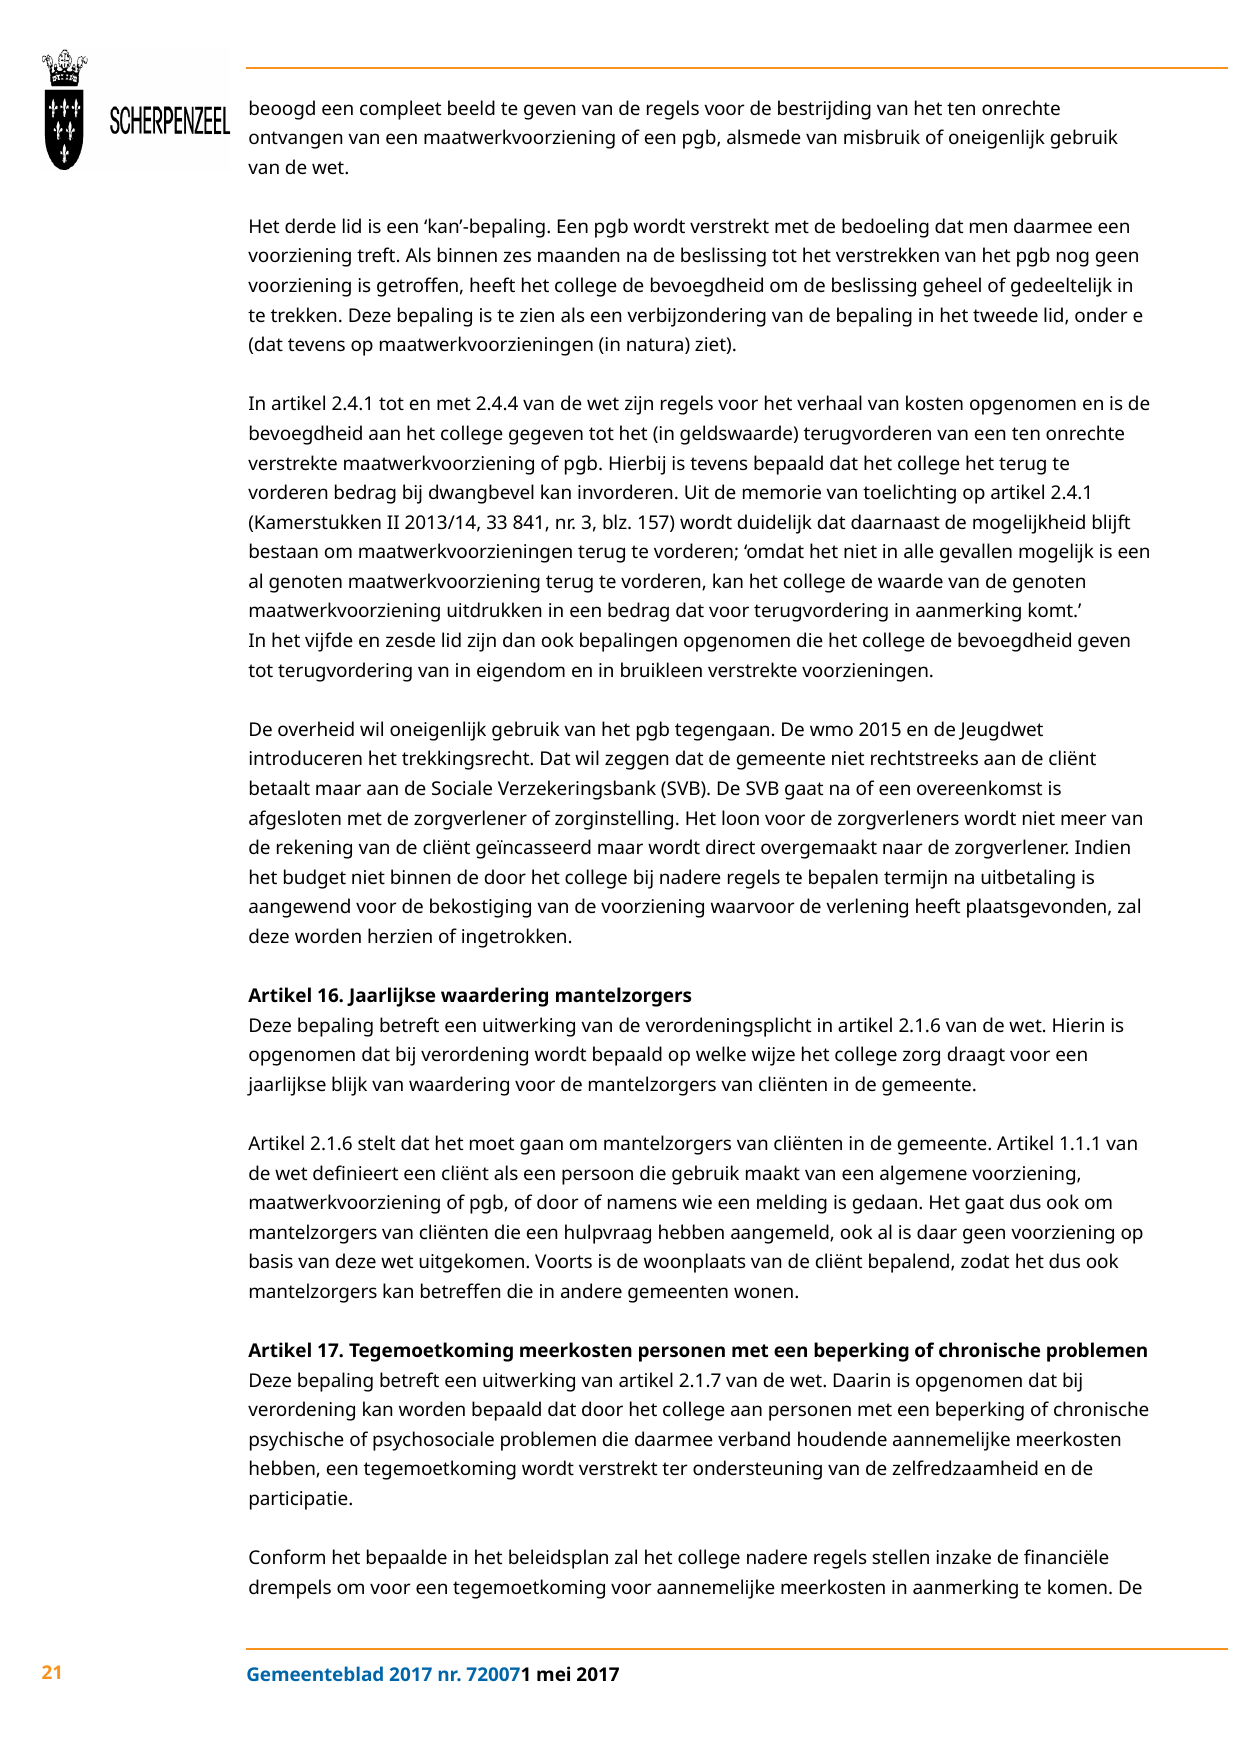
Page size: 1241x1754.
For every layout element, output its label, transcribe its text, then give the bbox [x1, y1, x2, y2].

text Conform het bepaalde in het beleidsplan zal het college nadere regels stellen inzake de financiële drempels om voor een tegemoetkoming voor aannemelijke meerkosten in aanmerking te komen. De [248, 1544, 1152, 1600]
text In het vijfde en zesde lid zijn dan ook bepalingen opgenomen die het college de bevoegdheid geven tot terugvordering van in eigendom en in bruikleen verstrekte voorzieningen. [248, 627, 1152, 683]
text beoogd een compleet beeld te geven van de regels voor de bestrijding van het ten onrechte ontvangen van een maatwerkvoorziening of een pgb, alsmede van misbruik of oneigenlijk gebruik van de wet. [248, 95, 1152, 180]
text Het derde lid is een ‘kan’-bepaling. Een pgb wordt verstrekt met de bedoeling dat men daarmee een voorziening treft. Als binnen zes maanden na de beslissing tot het verstrekken van het pgb nog geen voorziening is getroffen, heeft het college de bevoegdheid om de beslissing geheel of gedeeltelijk in te trekken. Deze bepaling is te zien als een verbijzondering van de bepaling in het tweede lid, onder e (dat tevens op maatwerkvoorzieningen (in natura) ziet). [248, 213, 1152, 357]
text Artikel 2.1.6 stelt dat het moet gaan om mantelzorgers van cliënten in de gemeente. Artikel 1.1.1 van de wet definieert een cliënt als een persoon die gebruik maakt van een algemene voorziening, maatwerkvoorziening of pgb, of door of namens wie een melding is gedaan. Het gaat dus ook om mantelzorgers van cliënten die een hulpvraag hebben aangemeld, ook al is daar geen voorziening op basis van deze wet uitgekomen. Voorts is de woonplaats van de cliënt bepalend, zodat het dus ook mantelzorgers kan betreffen die in andere gemeenten wonen. [248, 1130, 1152, 1304]
text Deze bepaling betreft een uitwerking van de verordeningsplicht in artikel 2.1.6 van de wet. Hierin is opgenomen dat bij verordening wordt bepaald op welke wijze het college zorg draagt voor een jaarlijkse blijk van waardering voor de mantelzorgers van cliënten in de gemeente. [248, 1012, 1152, 1097]
text Deze bepaling betreft een uitwerking van artikel 2.1.7 van de wet. Daarin is opgenomen dat bij verordening kan worden bepaald dat door het college aan personen met een beperking of chronische psychische of psychosociale problemen die daarmee verband houdende aannemelijke meerkosten hebben, een tegemoetkoming wordt verstrekt ter ondersteuning van de zelfredzaamheid en de participatie. [248, 1367, 1152, 1511]
picture [41, 47, 231, 172]
text In artikel 2.4.1 tot en met 2.4.4 van de wet zijn regels voor het verhaal van kosten opgenomen en is de bevoegdheid aan het college gegeven tot het (in geldswaarde) terugvorderen van een ten onrechte verstrekte maatwerkvoorziening of pgb. Hierbij is tevens bepaald dat het college het terug te vorderen bedrag bij dwangbevel kan invorderen. Uit de memorie van toelichting op artikel 2.4.1 (Kamerstukken II 2013/14, 33 841, nr. 3, blz. 157) wordt duidelijk dat daarnaast de mogelijkheid blijft bestaan om maatwerkvoorzieningen terug te vorderen; ‘omdat het niet in alle gevallen mogelijk is een al genoten maatwerkvoorziening terug te vorderen, kan het college de waarde van de genoten maatwerkvoorziening uitdrukken in een bedrag dat voor terugvordering in aanmerking komt.’ [248, 391, 1152, 623]
text De overheid wil oneigenlijk gebruik van het pgb tegengaan. De wmo 2015 en de Jeugdwet introduceren het trekkingsrecht. Dat wil zeggen dat de gemeente niet rechtstreeks aan de cliënt betaalt maar aan de Sociale Verzekeringsbank (SVB). De SVB gaat na of een overeenkomst is afgesloten met de zorgverlener of zorginstelling. Het loon voor de zorgverleners wordt niet meer van de rekening van de cliënt geïncasseerd maar wordt direct overgemaakt naar de zorgverlener. Indien het budget niet binnen de door het college bij nadere regels te bepalen termijn na uitbetaling is aangewend voor de bekostiging van de voorziening waarvoor de verlening heeft plaatsgevonden, zal deze worden herzien of ingetrokken. [248, 716, 1152, 949]
text Artikel 17. Tegemoetkoming meerkosten personen met een beperking of chronische problemen [248, 1337, 1152, 1363]
text Artikel 16. Jaarlijkse waardering mantelzorgers [248, 982, 1152, 1008]
